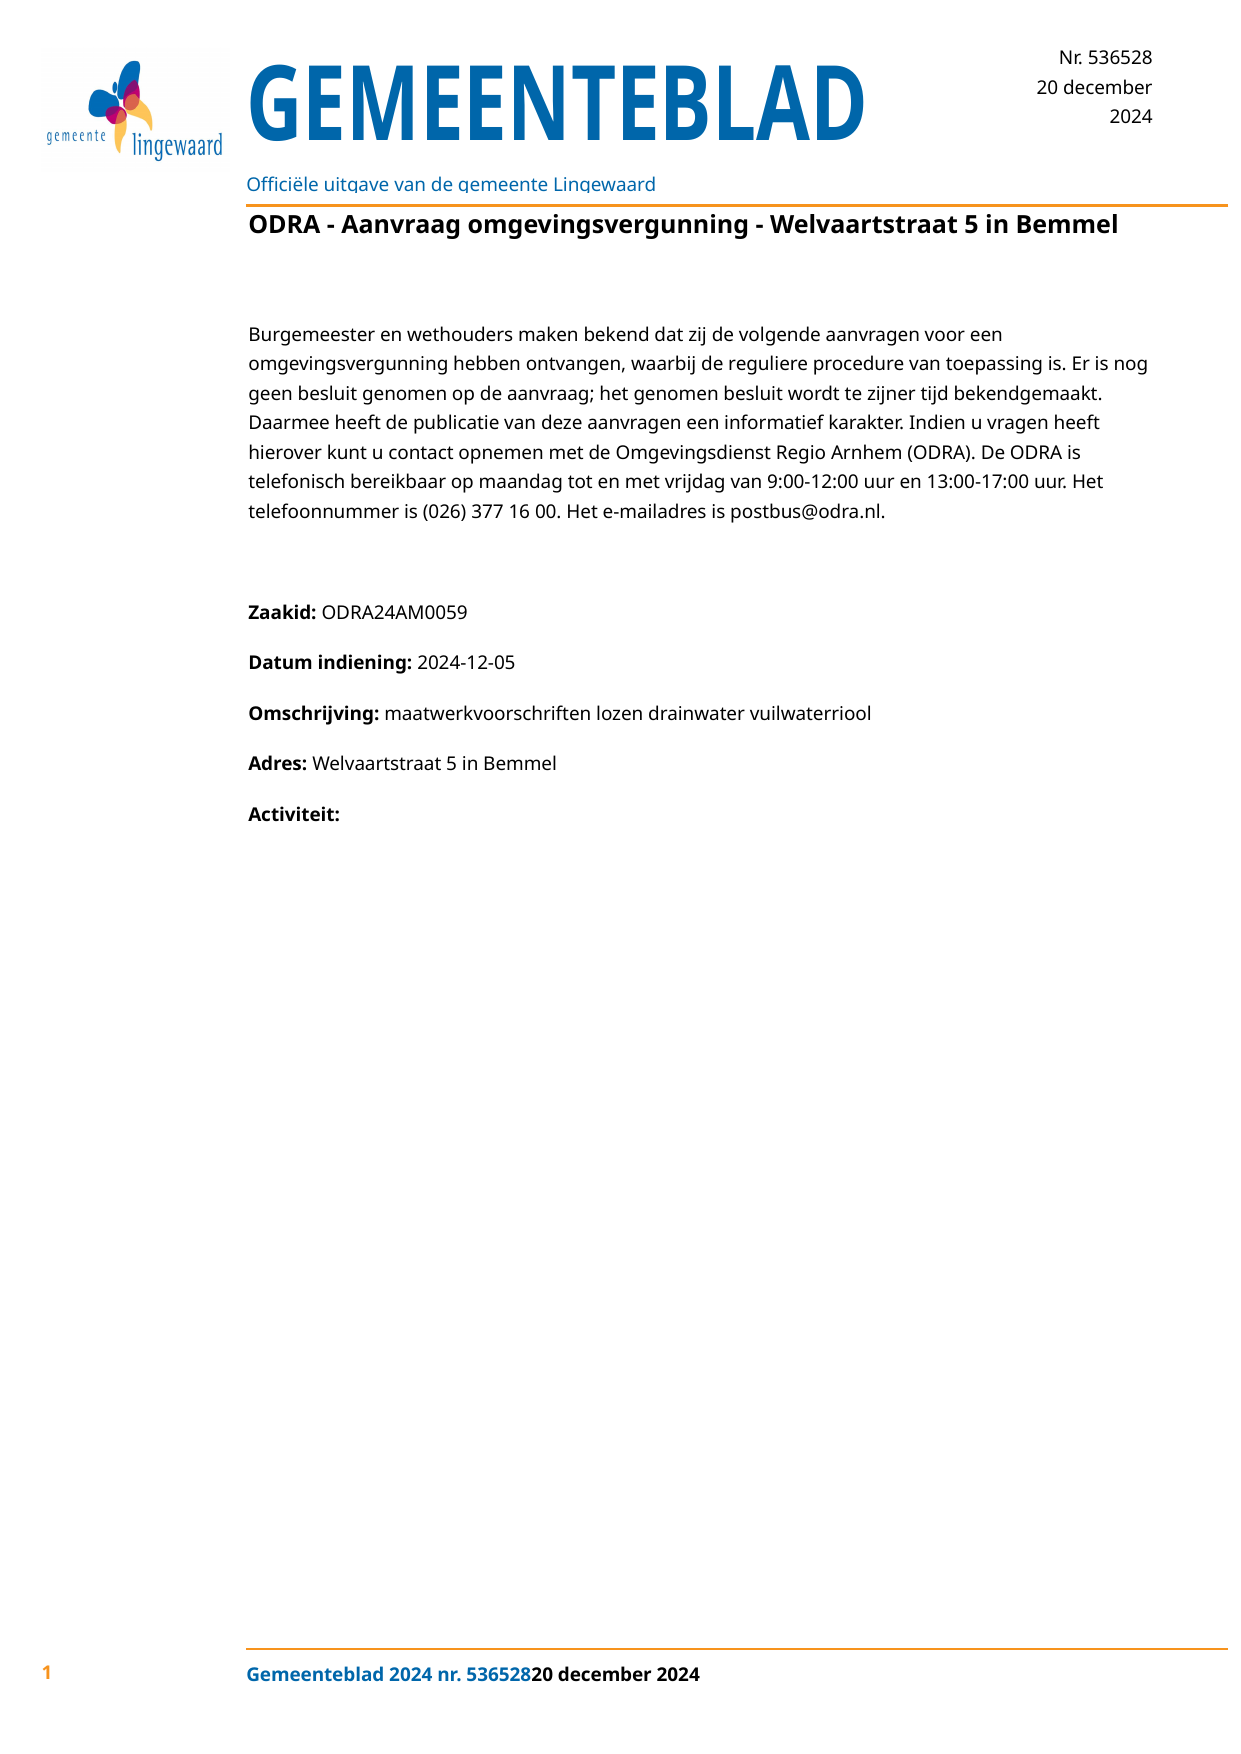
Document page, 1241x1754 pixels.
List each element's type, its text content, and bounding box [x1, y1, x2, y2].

text Omschrijving: maatwerkvoorschriften lozen drainwater vuilwaterriool [248, 700, 1152, 726]
text Burgemeester en wethouders maken bekend dat zij de volgende aanvragen voor een omgevingsvergunning hebben ontvangen, waarbij de reguliere procedure van toepassing is. Er is nog geen besluit genomen op de aanvraag; het genomen besluit wordt te zijner tijd bekendgemaakt. Daarmee heeft de publicatie van deze aanvragen een informatief karakter. Indien u vragen heeft hierover kunt u contact opnemen met de Omgevingsdienst Regio Arnhem (ODRA). De ODRA is telefonisch bereikbaar op maandag tot en met vrijdag van 9:00-12:00 uur en 13:00-17:00 uur. Het telefoonnummer is (026) 377 16 00. Het e-mailadres is postbus@odra.nl. [248, 321, 1152, 524]
text Zaakid: ODRA24AM0059 [248, 599, 1152, 625]
text Datum indiening: 2024-12-05 [248, 649, 1152, 675]
picture [41, 47, 231, 172]
text Adres: Welvaartstraat 5 in Bemmel [248, 750, 1152, 776]
text ODRA - Aanvraag omgevingsvergunning - Welvaartstraat 5 in Bemmel [248, 207, 1152, 241]
text Activiteit: [248, 801, 1152, 826]
